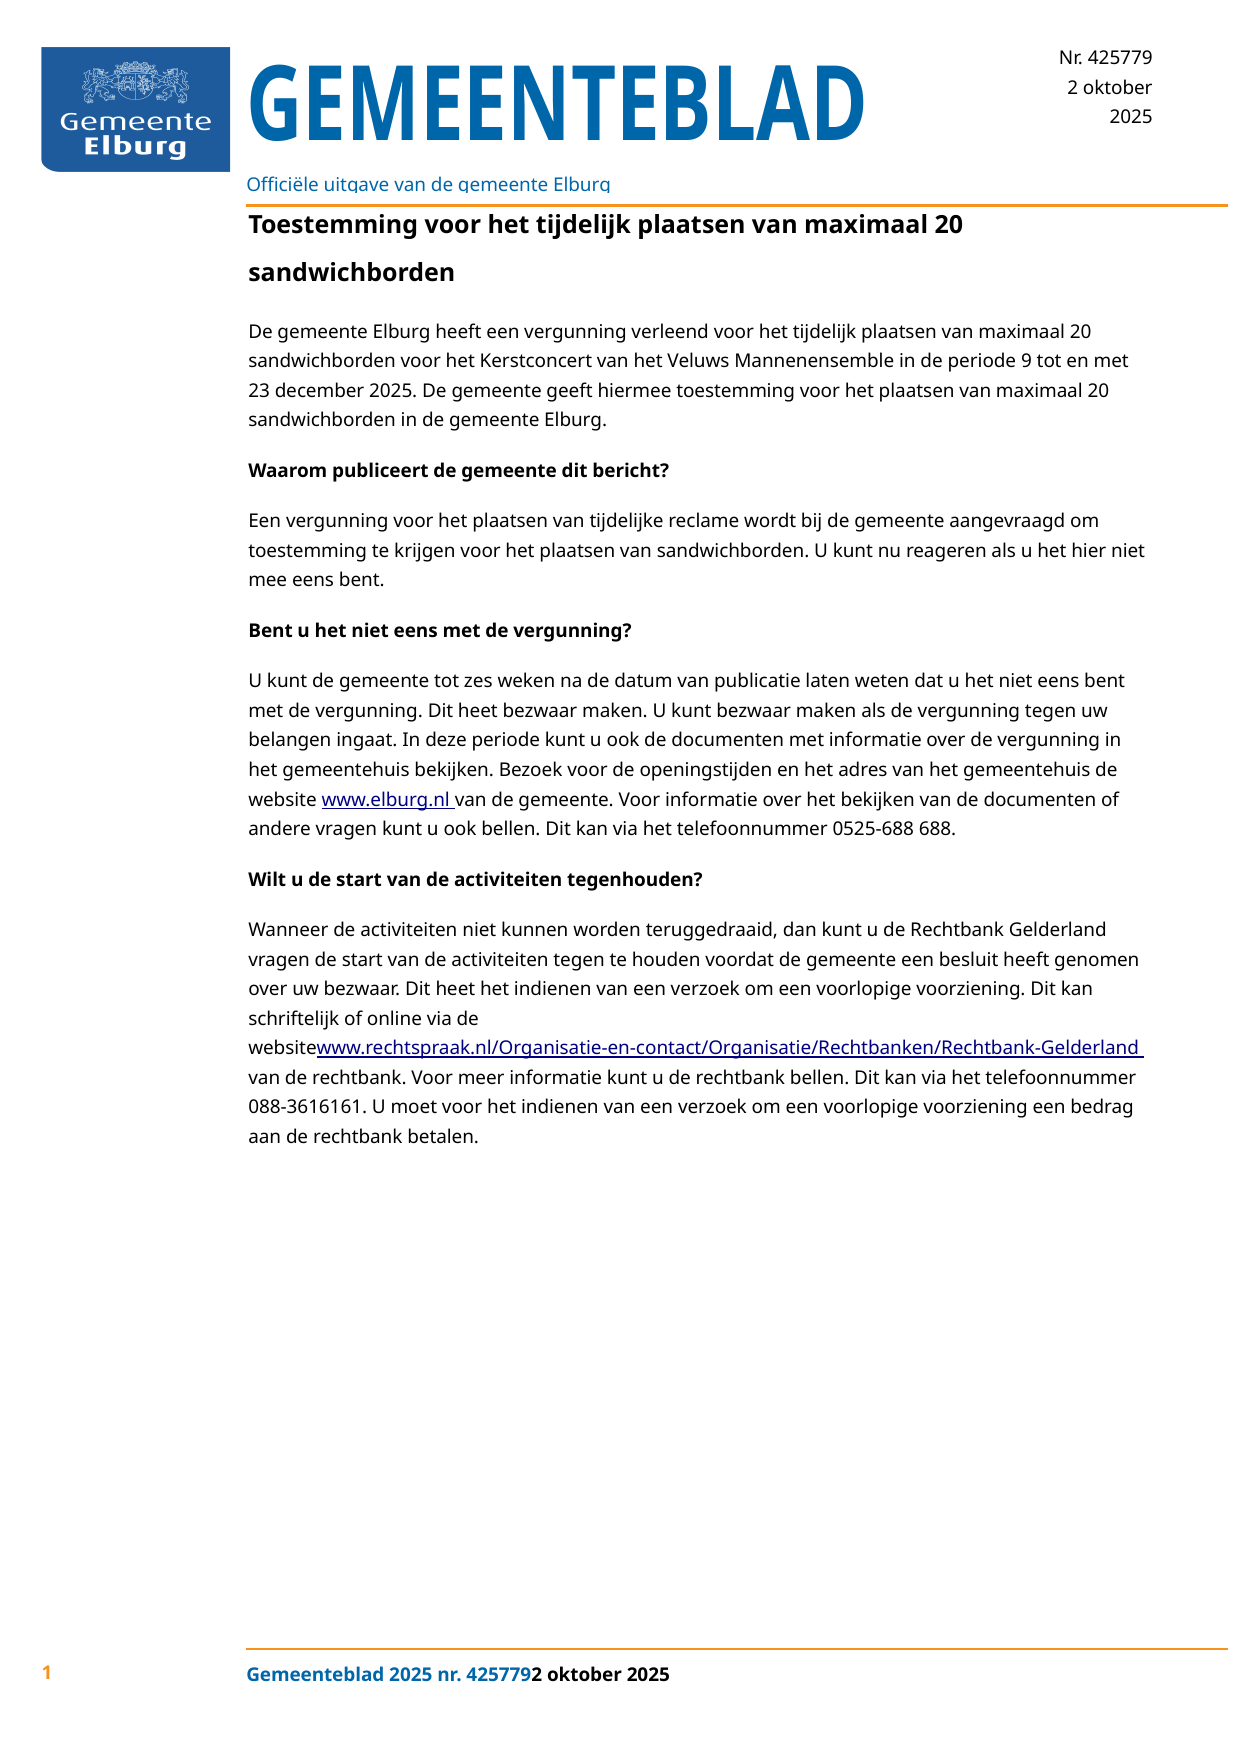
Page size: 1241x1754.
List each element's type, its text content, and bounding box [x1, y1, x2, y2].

text Toestemming voor het tijdelijk plaatsen van maximaal 20 sandwichborden [248, 207, 1152, 288]
text Waarom publiceert de gemeente dit bericht? [248, 457, 1152, 483]
text Wanneer de activiteiten niet kunnen worden teruggedraaid, dan kunt u de Rechtbank Gelderland vragen de start van de activiteiten tegen te houden voordat de gemeente een besluit heeft genomen over uw bezwaar. Dit heet het indienen van een verzoek om een voorlopige voorziening. Dit kan schriftelijk of online via de websitewww.rechtspraak.nl/Organisatie-en-contact/Organisatie/Rechtbanken/Rechtbank-Gelderland van de rechtbank. Voor meer informatie kunt u de rechtbank bellen. Dit kan via het telefoonnummer 088-3616161. U moet voor het indienen van een verzoek om een voorlopige voorziening een bedrag aan de rechtbank betalen. [248, 916, 1152, 1149]
text U kunt de gemeente tot zes weken na de datum van publicatie laten weten dat u het niet eens bent met de vergunning. Dit heet bezwaar maken. U kunt bezwaar maken als de vergunning tegen uw belangen ingaat. In deze periode kunt u ook de documenten met informatie over de vergunning in het gemeentehuis bekijken. Bezoek voor de openingstijden en het adres van het gemeentehuis de website www.elburg.nl van de gemeente. Voor informatie over het bekijken van de documenten of andere vragen kunt u ook bellen. Dit kan via het telefoonnummer 0525-688 688. [248, 667, 1152, 841]
text De gemeente Elburg heeft een vergunning verleend voor het tijdelijk plaatsen van maximaal 20 sandwichborden voor het Kerstconcert van het Veluws Mannenensemble in de periode 9 tot en met 23 december 2025. De gemeente geeft hiermee toestemming voor het plaatsen van maximaal 20 sandwichborden in de gemeente Elburg. [248, 318, 1152, 432]
picture [41, 47, 231, 172]
text Bent u het niet eens met de vergunning? [248, 617, 1152, 643]
text Een vergunning voor het plaatsen van tijdelijke reclame wordt bij de gemeente aangevraagd om toestemming te krijgen voor het plaatsen van sandwichborden. U kunt nu reageren als u het hier niet mee eens bent. [248, 507, 1152, 592]
text Wilt u de start van de activiteiten tegenhouden? [248, 866, 1152, 892]
